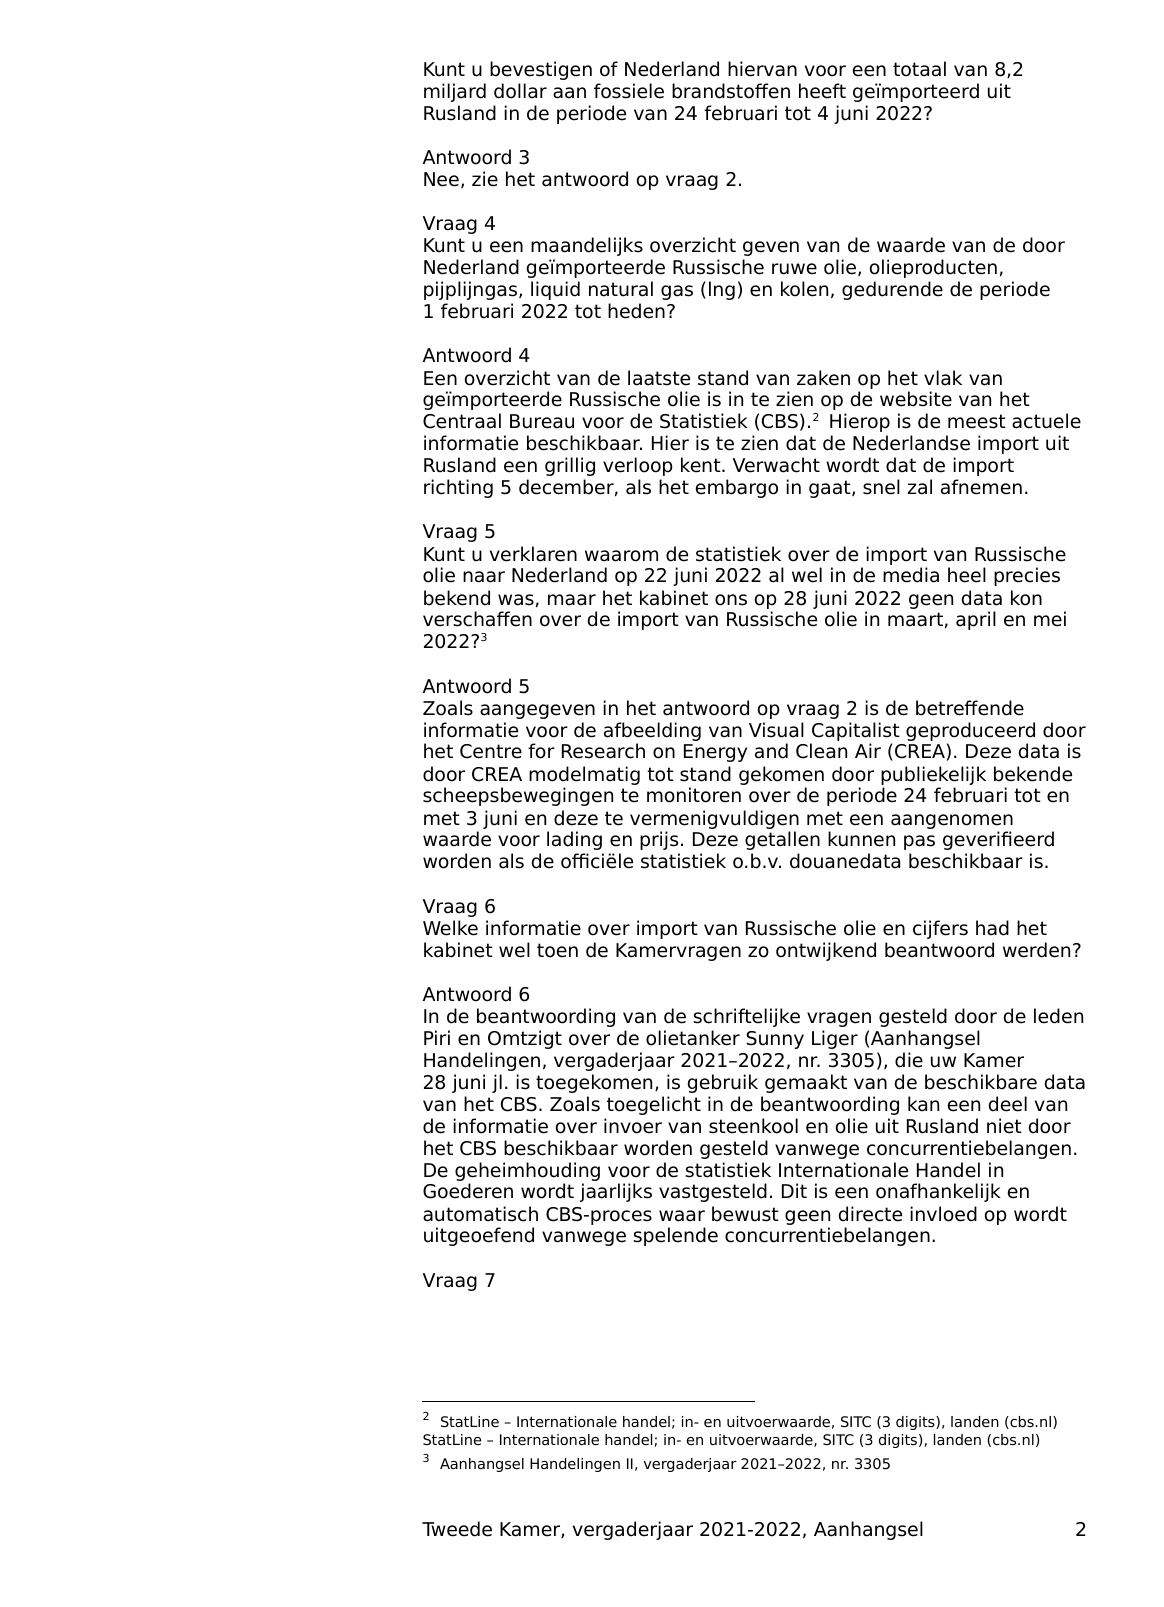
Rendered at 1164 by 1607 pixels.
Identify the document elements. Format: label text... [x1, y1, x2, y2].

text Welke informatie over import van Russische olie en cijfers had het kabinet wel toen de Kamervragen zo ontwijkend beantwoord werden? [422, 917, 1087, 961]
text Een overzicht van de laatste stand van zaken op het vlak van geïmporteerde Russische olie is in te zien op de website van het Centraal Bureau voor de Statistiek (CBS). Hierop is de meest actuele informatie beschikbaar. Hier is te zien dat de Nederlandse import uit Rusland een grillig verloop kent. Verwacht wordt dat de import richting 5 december, als het embargo in gaat, snel zal afnemen. [422, 367, 1087, 499]
text In de beantwoording van de schriftelijke vragen gesteld door de leden Piri en Omtzigt over de olietanker Sunny Liger (Aanhangsel Handelingen, vergaderjaar 2021–2022, nr. 3305), die uw Kamer 28 juni jl. is toegekomen, is gebruik gemaakt van de beschikbare data van het CBS. Zoals toegelicht in de beantwoording kan een deel van de informatie over invoer van steenkool en olie uit Rusland niet door het CBS beschikbaar worden gesteld vanwege concurrentiebelangen. De geheimhouding voor de statistiek Internationale Handel in Goederen wordt jaarlijks vastgesteld. Dit is een onafhankelijk en automatisch CBS-proces waar bewust geen directe invloed op wordt uitgeoefend vanwege spelende concurrentiebelangen. [422, 1006, 1087, 1247]
text Antwoord 3 [422, 147, 1087, 169]
text Aanhangsel Handelingen II, vergaderjaar 2021–2022, nr. 3305 [422, 1452, 1087, 1474]
text Vraag 5 [422, 521, 1087, 543]
text Nee, zie het antwoord op vraag 2. [422, 169, 1087, 191]
text Kunt u een maandelijks overzicht geven van de waarde van de door Nederland geïmporteerde Russische ruwe olie, olieproducten, pijplijngas, liquid natural gas (lng) en kolen, gedurende de periode 1 februari 2022 tot heden? [422, 235, 1087, 323]
text Kunt u verklaren waarom de statistiek over de import van Russische olie naar Nederland op 22 juni 2022 al wel in de media heel precies bekend was, maar het kabinet ons op 28 juni 2022 geen data kon verschaffen over de import van Russische olie in maart, april en mei 2022? [422, 543, 1087, 653]
text Antwoord 6 [422, 984, 1087, 1006]
text Vraag 4 [422, 213, 1087, 235]
text StatLine – Internationale handel; in- en uitvoerwaarde, SITC (3 digits), landen (cbs.nl) [422, 1410, 1087, 1432]
text StatLine – Internationale handel; in- en uitvoerwaarde, SITC (3 digits), landen (cbs.nl) [422, 1432, 1087, 1449]
text Vraag 6 [422, 896, 1087, 917]
text Zoals aangegeven in het antwoord op vraag 2 is de betreffende informatie voor de afbeelding van Visual Capitalist geproduceerd door het Centre for Research on Energy and Clean Air (CREA). Deze data is door CREA modelmatig tot stand gekomen door publiekelijk bekende scheepsbewegingen te monitoren over de periode 24 februari tot en met 3 juni en deze te vermenigvuldigen met een aangenomen waarde voor lading en prijs. Deze getallen kunnen pas geverifieerd worden als de officiële statistiek o.b.v. douanedata beschikbaar is. [422, 697, 1087, 873]
text Antwoord 5 [422, 676, 1087, 697]
text Antwoord 4 [422, 345, 1087, 367]
text Vraag 7 [422, 1269, 1087, 1292]
text Kunt u bevestigen of Nederland hiervan voor een totaal van 8,2 miljard dollar aan fossiele brandstoffen heeft geïmporteerd uit Rusland in de periode van 24 februari tot 4 juni 2022? [422, 59, 1087, 125]
